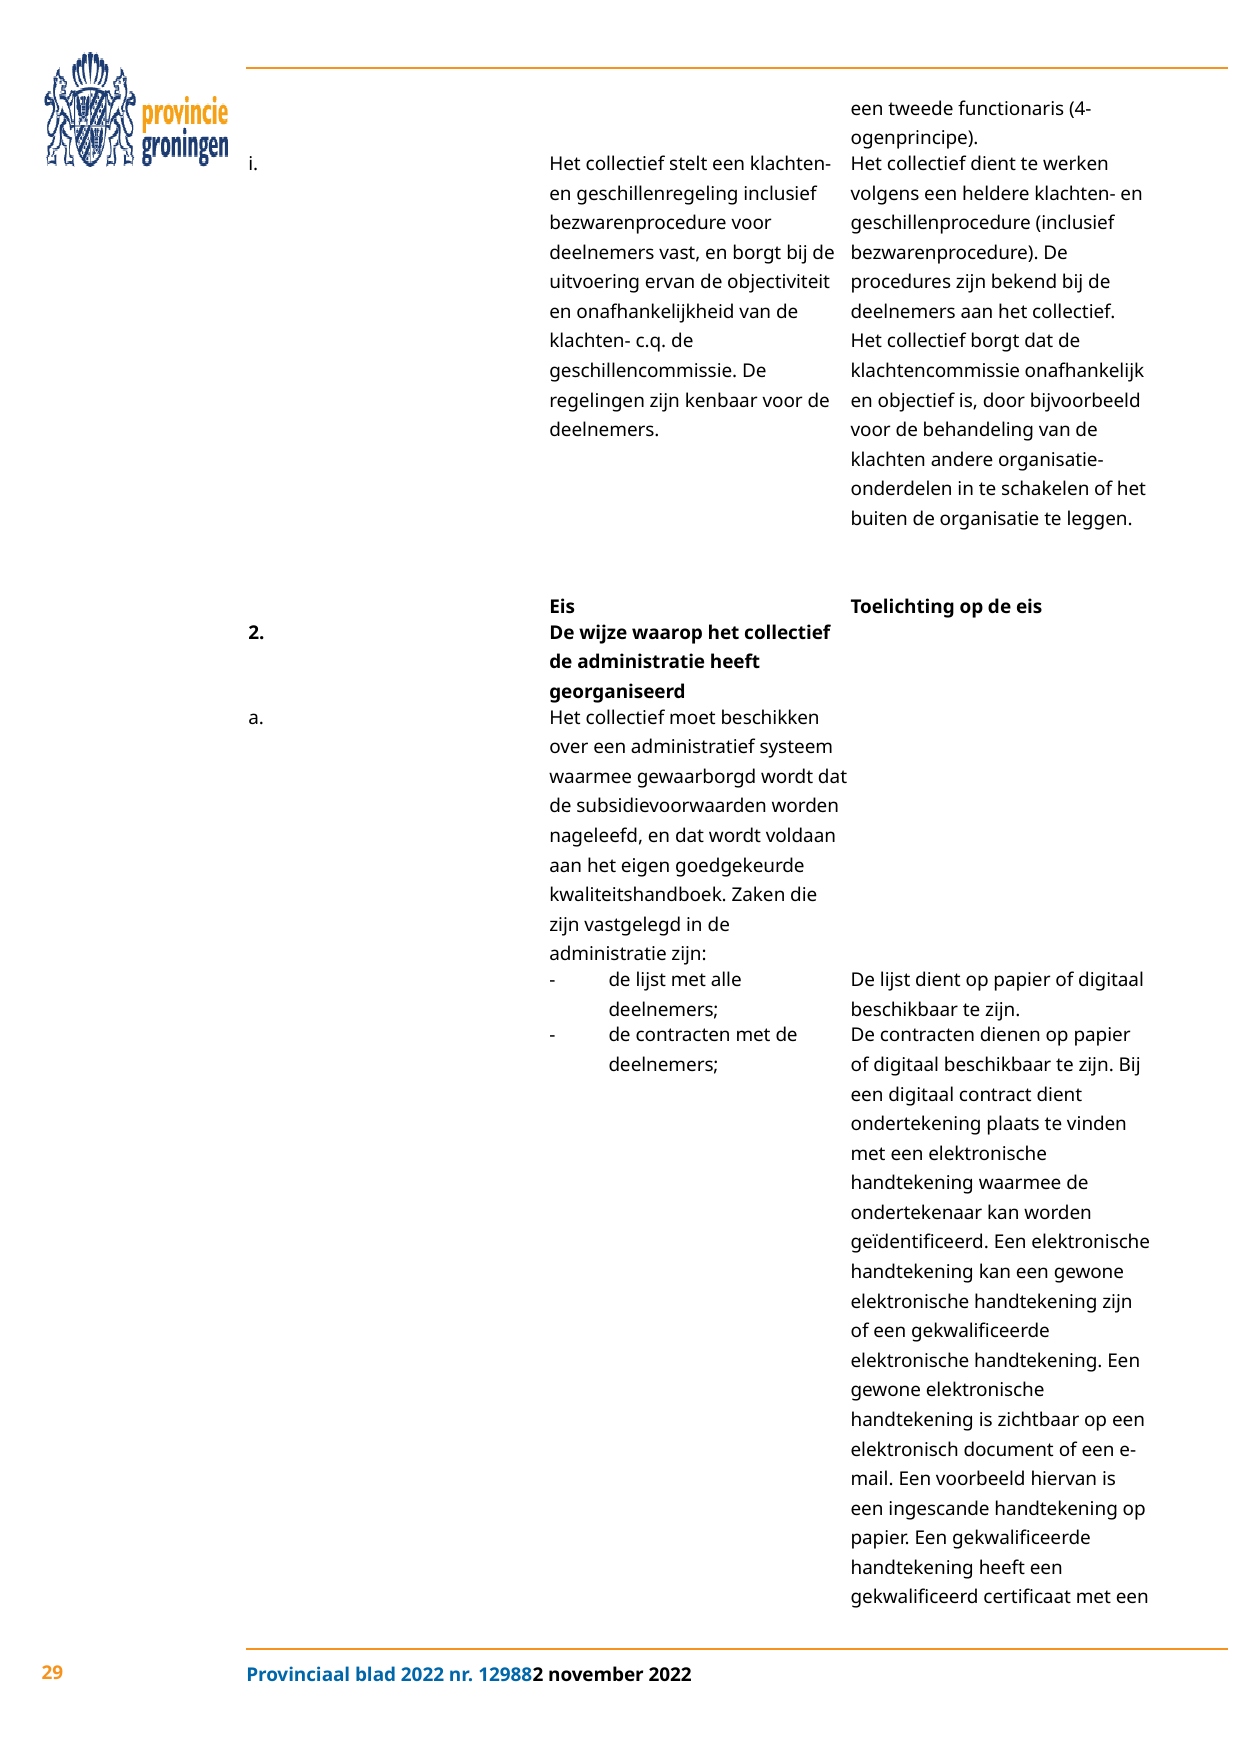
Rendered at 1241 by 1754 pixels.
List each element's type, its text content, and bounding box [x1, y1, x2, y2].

table_cell i. [248, 150, 549, 531]
table_cell 2. [248, 619, 549, 704]
table_cell De lijst dient op papier of digitaal beschikbaar te zijn. [850, 966, 1152, 1022]
table_cell [248, 966, 549, 1022]
table_cell Het collectief dient te werken volgens een heldere klachten- en geschillenprocedure (inclusief bezwarenprocedure). De procedures zijn bekend bij de deelnemers aan het collectief. Het collectief borgt dat de klachtencommissie onafhankelijk en objectief is, door bijvoorbeeld voor de behandeling van de klachten andere organisatie-onderdelen in te schakelen of het buiten de organisatie te leggen. [850, 150, 1152, 531]
table_cell de contracten met de deelnemers; [549, 1022, 850, 1609]
table_header Eis [549, 593, 850, 619]
table_cell [850, 704, 1152, 966]
table_cell a. [248, 704, 549, 966]
picture [41, 47, 231, 172]
table_cell [248, 1022, 549, 1609]
table_cell Het collectief moet beschikken over een administratief systeem waarmee gewaarborgd wordt dat de subsidievoorwaarden worden nageleefd, en dat wordt voldaan aan het eigen goedgekeurde kwaliteitshandboek. Zaken die zijn vastgelegd in de administratie zijn: [549, 704, 850, 966]
table_cell Het collectief stelt een klachten- en geschillenregeling inclusief bezwarenprocedure voor deelnemers vast, en borgt bij de uitvoering ervan de objectiviteit en onafhankelijkheid van de klachten- c.q. de geschillencommissie. De regelingen zijn kenbaar voor de deelnemers. [549, 150, 850, 531]
table_cell De wijze waarop het collectief de administratie heeft georganiseerd [549, 619, 850, 704]
table_cell De contracten dienen op papier of digitaal beschikbaar te zijn. Bij een digitaal contract dient ondertekening plaats te vinden met een elektronische handtekening waarmee de ondertekenaar kan worden geïdentificeerd. Een elektronische handtekening kan een gewone elektronische handtekening zijn of een gekwalificeerde elektronische handtekening. Een gewone elektronische handtekening is zichtbaar op een elektronisch document of een e-mail. Een voorbeeld hiervan is een ingescande handtekening op papier. Een gekwalificeerde handtekening heeft een gekwalificeerd certificaat met een [850, 1022, 1152, 1609]
table_cell [549, 95, 850, 150]
table_cell [850, 619, 1152, 704]
table_cell de lijst met alle deelnemers; [549, 966, 850, 1022]
table_header [248, 593, 549, 619]
table_header Toelichting op de eis [850, 593, 1152, 619]
table_cell een tweede functionaris (4-ogenprincipe). [850, 95, 1152, 150]
table_cell [248, 95, 549, 150]
